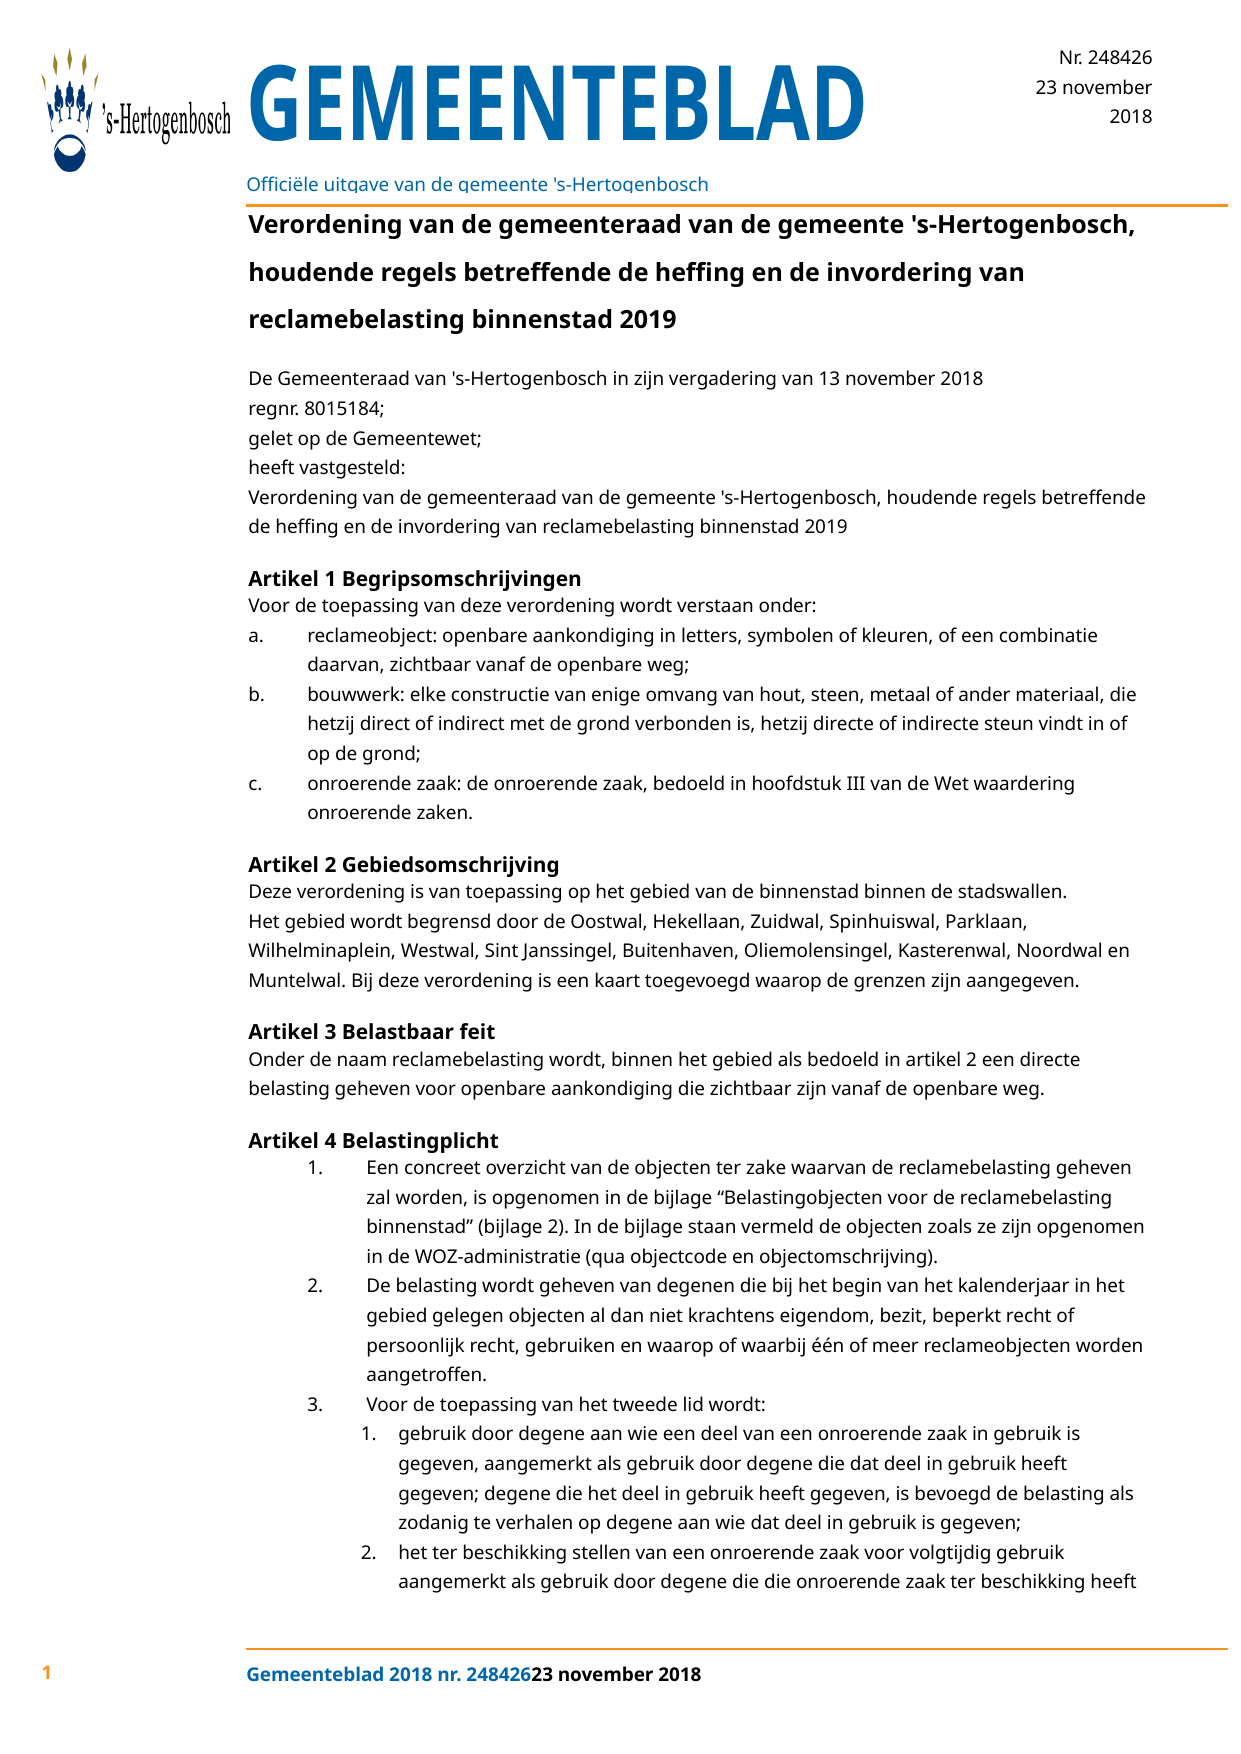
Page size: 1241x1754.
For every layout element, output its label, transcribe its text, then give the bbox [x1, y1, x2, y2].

list Een concreet overzicht van de objecten ter zake waarvan de reclamebelasting geheven zal worden, is opgenomen in de bijlage “Belastingobjecten voor de reclamebelasting binnenstad” (bijlage 2). In de bijlage staan vermeld de objecten zoals ze zijn opgenomen in de WOZ-administratie (qua objectcode en objectomschrijving). [307, 1154, 1152, 1269]
text Verordening van de gemeenteraad van de gemeente 's-Hertogenbosch, houdende regels betreffende de heffing en de invordering van reclamebelasting binnenstad 2019 [248, 484, 1152, 539]
picture [41, 47, 231, 172]
text Deze verordening is van toepassing op het gebied van de binnenstad binnen de stadswallen. [248, 878, 1152, 904]
text gelet op de Gemeentewet; [248, 425, 1152, 450]
text Onder de naam reclamebelasting wordt, binnen het gebied als bedoeld in artikel 2 een directe belasting geheven voor openbare aankondiging die zichtbaar zijn vanaf de openbare weg. [248, 1046, 1152, 1101]
list onroerende zaak: de onroerende zaak, bedoeld in hoofdstuk III van de Wet waardering onroerende zaken. [248, 770, 1152, 825]
text Het gebied wordt begrensd door de Oostwal, Hekellaan, Zuidwal, Spinhuiswal, Parklaan, Wilhelminaplein, Westwal, Sint Janssingel, Buitenhaven, Oliemolensingel, Kasterenwal, Noordwal en Muntelwal. Bij deze verordening is een kaart toegevoegd waarop de grenzen zijn aangegeven. [248, 908, 1152, 993]
list gebruik door degene aan wie een deel van een onroerende zaak in gebruik is gegeven, aangemerkt als gebruik door degene die dat deel in gebruik heeft gegeven; degene die het deel in gebruik heeft gegeven, is bevoegd de belasting als zodanig te verhalen op degene aan wie dat deel in gebruik is gegeven; [361, 1421, 1152, 1535]
text Artikel 3 Belastbaar feit [248, 1017, 1152, 1046]
text regnr. 8015184; [248, 395, 1152, 421]
text Voor de toepassing van deze verordening wordt verstaan onder: [248, 592, 1152, 618]
text Artikel 2 Gebiedsomschrijving [248, 850, 1152, 878]
list De belasting wordt geheven van degenen die bij het begin van het kalenderjaar in het gebied gelegen objecten al dan niet krachtens eigendom, bezit, beperkt recht of persoonlijk recht, gebruiken en waarop of waarbij één of meer reclameobjecten worden aangetroffen. [307, 1273, 1152, 1387]
text heeft vastgesteld: [248, 454, 1152, 480]
text Artikel 1 Begripsomschrijvingen [248, 564, 1152, 592]
list het ter beschikking stellen van een onroerende zaak voor volgtijdig gebruik aangemerkt als gebruik door degene die die onroerende zaak ter beschikking heeft [361, 1539, 1152, 1594]
list bouwwerk: elke constructie van enige omvang van hout, steen, metaal of ander materiaal, die hetzij direct of indirect met de grond verbonden is, hetzij directe of indirecte steun vindt in of op de grond; [248, 681, 1152, 766]
list Voor de toepassing van het tweede lid wordt: [307, 1391, 1152, 1417]
list reclameobject: openbare aankondiging in letters, symbolen of kleuren, of een combinatie daarvan, zichtbaar vanaf de openbare weg; [248, 622, 1152, 677]
text De Gemeenteraad van 's-Hertogenbosch in zijn vergadering van 13 november 2018 [248, 366, 1152, 391]
text Artikel 4 Belastingplicht [248, 1126, 1152, 1154]
text Verordening van de gemeenteraad van de gemeente 's-Hertogenbosch, houdende regels betreffende de heffing en de invordering van reclamebelasting binnenstad 2019 [248, 207, 1152, 336]
